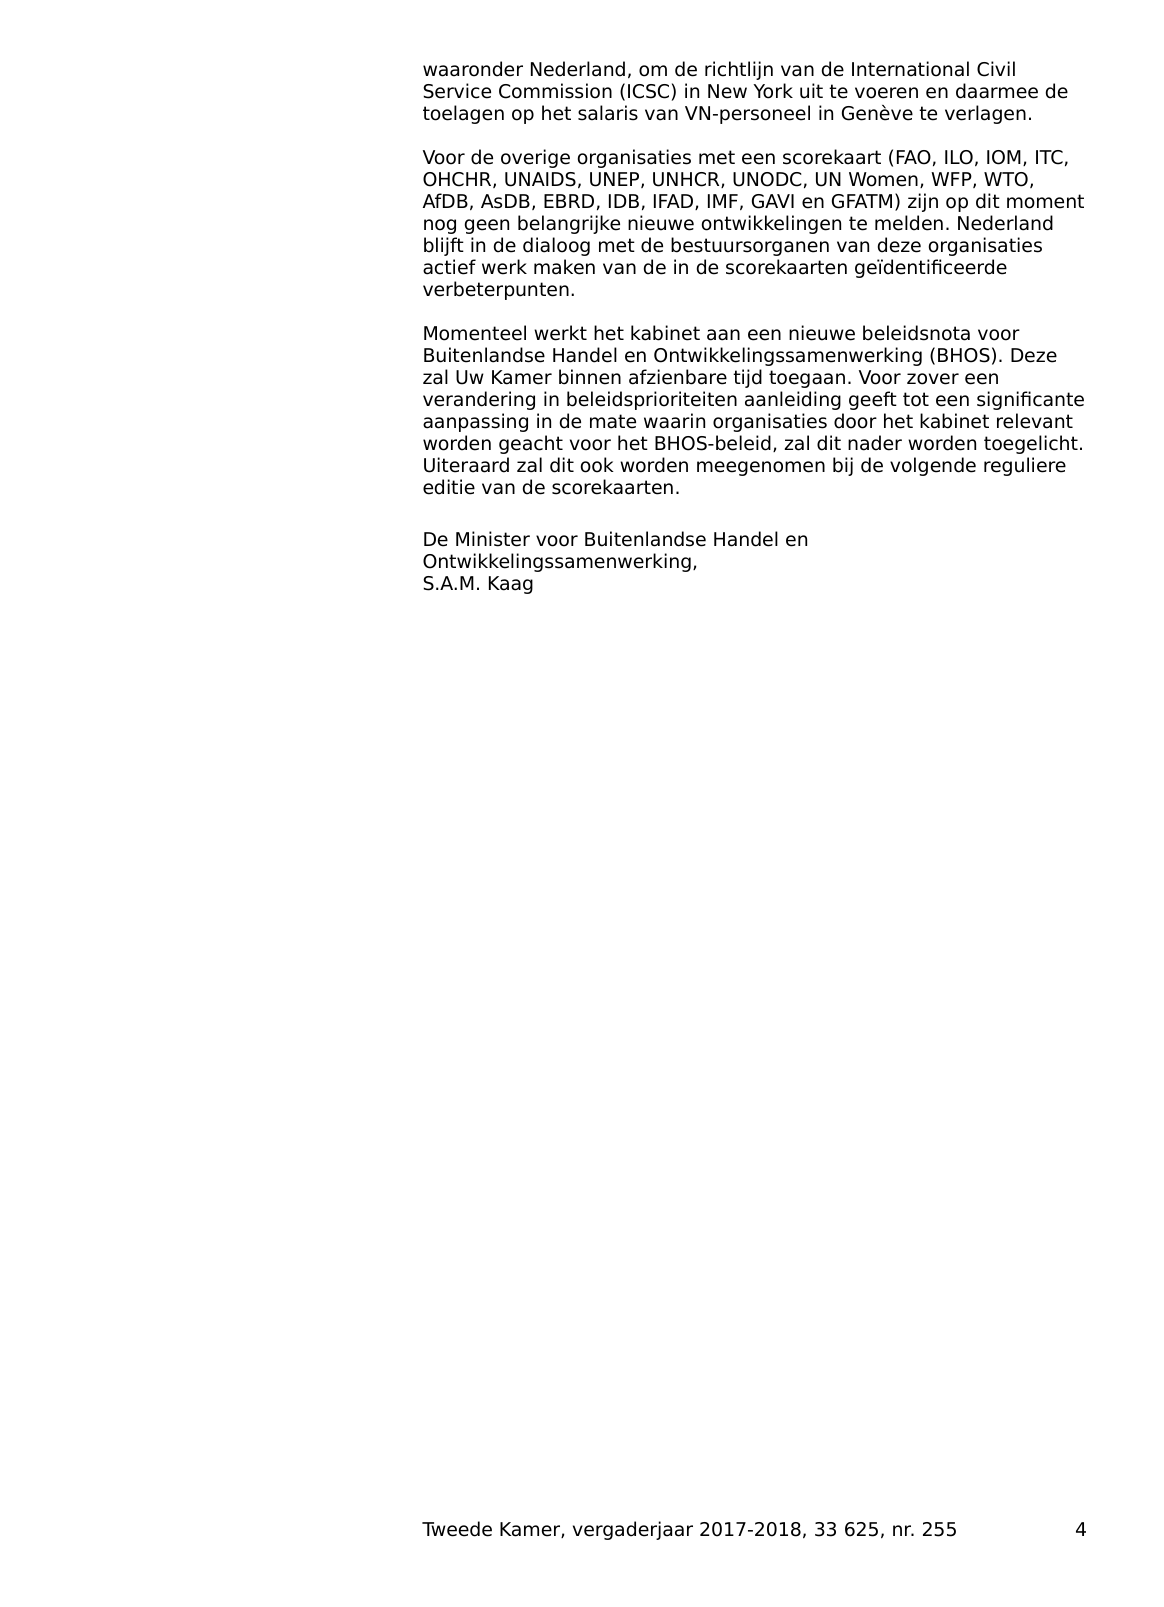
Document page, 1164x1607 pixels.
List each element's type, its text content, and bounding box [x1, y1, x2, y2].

text Momenteel werkt het kabinet aan een nieuwe beleidsnota voor Buitenlandse Handel en Ontwikkelingssamenwerking (BHOS). Deze zal Uw Kamer binnen afzienbare tijd toegaan. Voor zover een verandering in beleidsprioriteiten aanleiding geeft tot een significante aanpassing in de mate waarin organisaties door het kabinet relevant worden geacht voor het BHOS-beleid, zal dit nader worden toegelicht. Uiteraard zal dit ook worden meegenomen bij de volgende reguliere editie van de scorekaarten. [422, 323, 1087, 499]
text De Minister voor Buitenlandse Handel en Ontwikkelingssamenwerking, S.A.M. Kaag [422, 529, 1087, 595]
text waaronder Nederland, om de richtlijn van de International Civil Service Commission (ICSC) in New York uit te voeren en daarmee de toelagen op het salaris van VN-personeel in Genève te verlagen. [422, 59, 1087, 125]
text Voor de overige organisaties met een scorekaart (FAO, ILO, IOM, ITC, OHCHR, UNAIDS, UNEP, UNHCR, UNODC, UN Women, WFP, WTO, AfDB, AsDB, EBRD, IDB, IFAD, IMF, GAVI en GFATM) zijn op dit moment nog geen belangrijke nieuwe ontwikkelingen te melden. Nederland blijft in de dialoog met de bestuursorganen van deze organisaties actief werk maken van de in de scorekaarten geïdentificeerde verbeterpunten. [422, 147, 1087, 301]
